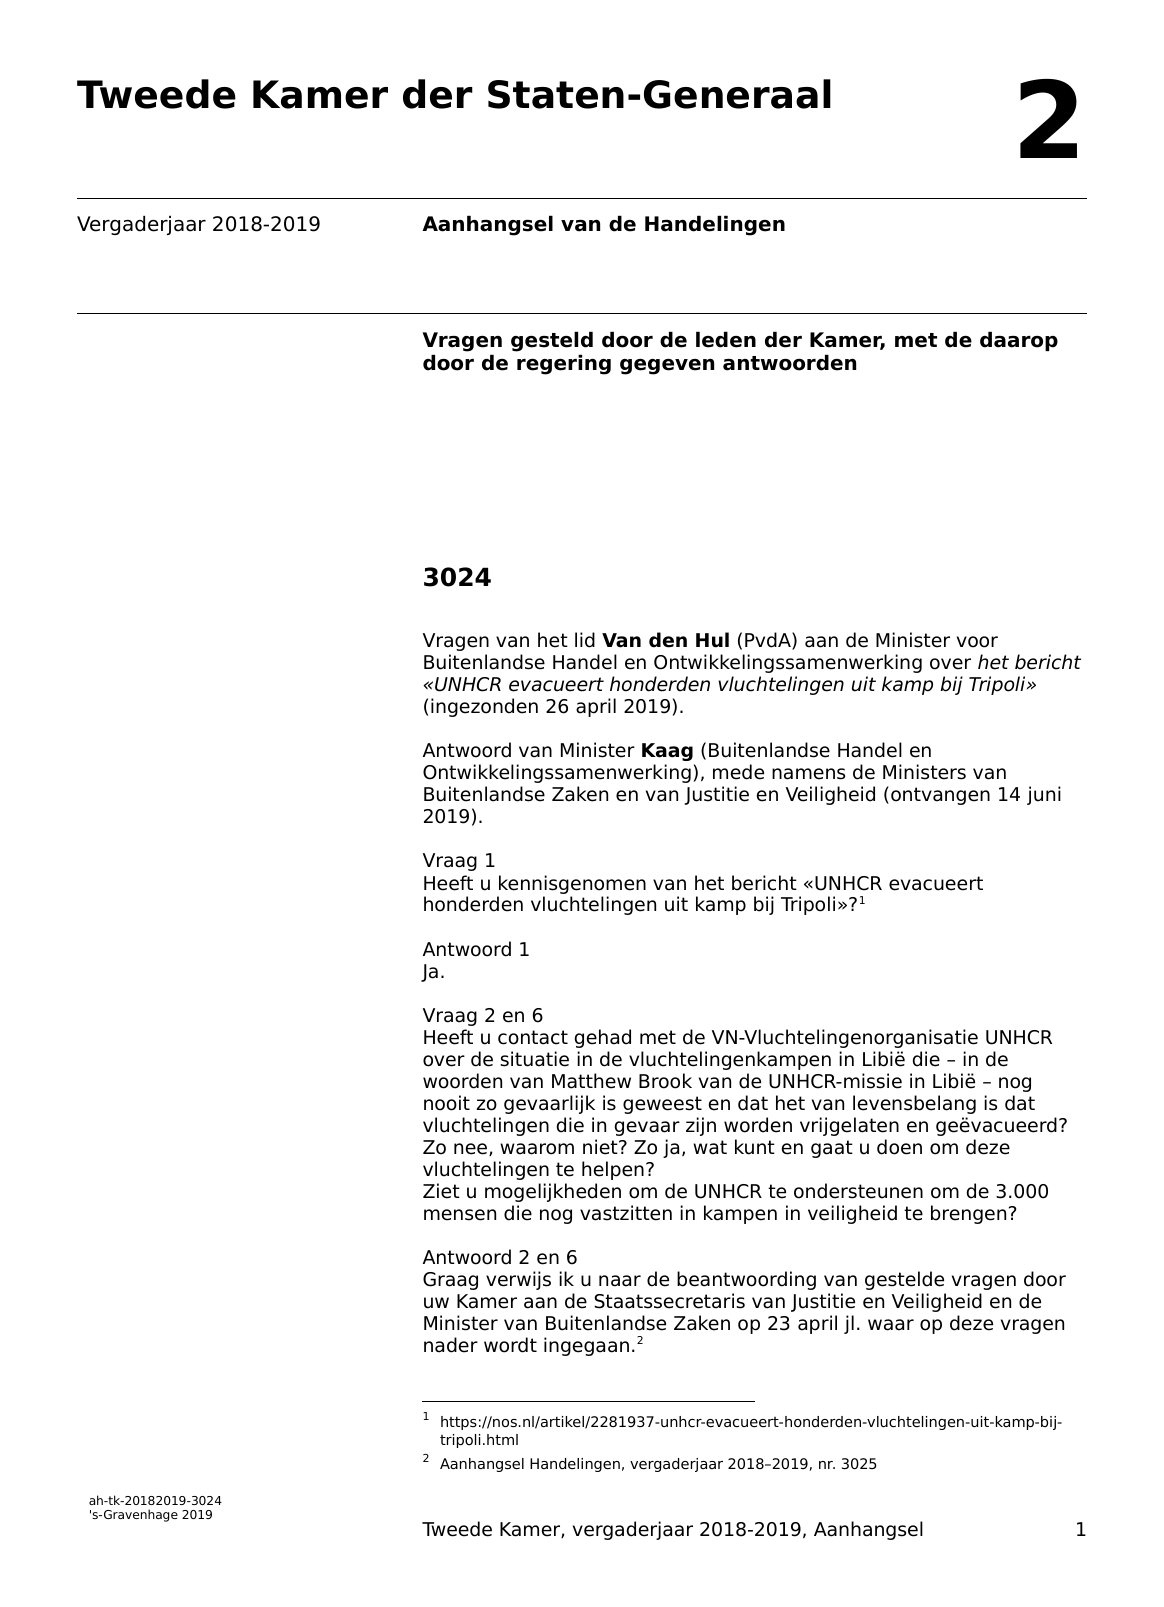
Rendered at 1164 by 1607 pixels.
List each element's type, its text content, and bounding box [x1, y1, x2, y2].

table_header Tweede Kamer der Staten-Generaal [77, 59, 886, 198]
text 3024 [422, 563, 1087, 592]
text Aanhangsel Handelingen, vergaderjaar 2018–2019, nr. 3025 [422, 1452, 1087, 1474]
table_cell [77, 314, 422, 375]
text Ziet u mogelijkheden om de UNHCR te ondersteunen om de 3.000 mensen die nog vastzitten in kampen in veiligheid te brengen? [422, 1181, 1087, 1224]
table_cell Vragen gesteld door de leden der Kamer, met de daarop door de regering gegeven antwoorden [422, 314, 1087, 375]
text 's-Gravenhage 2019 [88, 1508, 323, 1522]
text Antwoord 1 [422, 938, 1087, 961]
table_cell Aanhangsel van de Handelingen [422, 199, 1087, 313]
text Heeft u contact gehad met de VN-Vluchtelingenorganisatie UNHCR over de situatie in de vluchtelingenkampen in Libië die – in de woorden van Matthew Brook van de UNHCR-missie in Libië – nog nooit zo gevaarlijk is geweest en dat het van levensbelang is dat vluchtelingen die in gevaar zijn worden vrijgelaten en geëvacueerd? Zo nee, waarom niet? Zo ja, wat kunt en gaat u doen om deze vluchtelingen te helpen? [422, 1027, 1087, 1181]
text Antwoord 2 en 6 [422, 1247, 1087, 1269]
text ah-tk-20182019-3024 [88, 1494, 323, 1508]
text Ja. [422, 961, 1087, 982]
text Vraag 1 [422, 850, 1087, 872]
text Heeft u kennisgenomen van het bericht «UNHCR evacueert honderden vluchtelingen uit kamp bij Tripoli»? [422, 872, 1087, 916]
table_header 2 [886, 59, 1087, 198]
text Vraag 2 en 6 [422, 1005, 1087, 1027]
text Antwoord van Minister Kaag (Buitenlandse Handel en Ontwikkelingssamenwerking), mede namens de Ministers van Buitenlandse Zaken en van Justitie en Veiligheid (ontvangen 14 juni 2019). [422, 740, 1087, 828]
table_cell Vergaderjaar 2018-2019 [77, 199, 422, 313]
text Graag verwijs ik u naar de beantwoording van gestelde vragen door uw Kamer aan de Staatssecretaris van Justitie en Veiligheid en de Minister van Buitenlandse Zaken op 23 april jl. waar op deze vragen nader wordt ingegaan. [422, 1269, 1087, 1357]
text https://nos.nl/artikel/2281937-unhcr-evacueert-honderden-vluchtelingen-uit-kamp-bij-tripoli.html [422, 1410, 1087, 1449]
text Vragen van het lid Van den Hul (PvdA) aan de Minister voor Buitenlandse Handel en Ontwikkelingssamenwerking over het bericht «UNHCR evacueert honderden vluchtelingen uit kamp bij Tripoli» (ingezonden 26 april 2019). [422, 630, 1087, 718]
